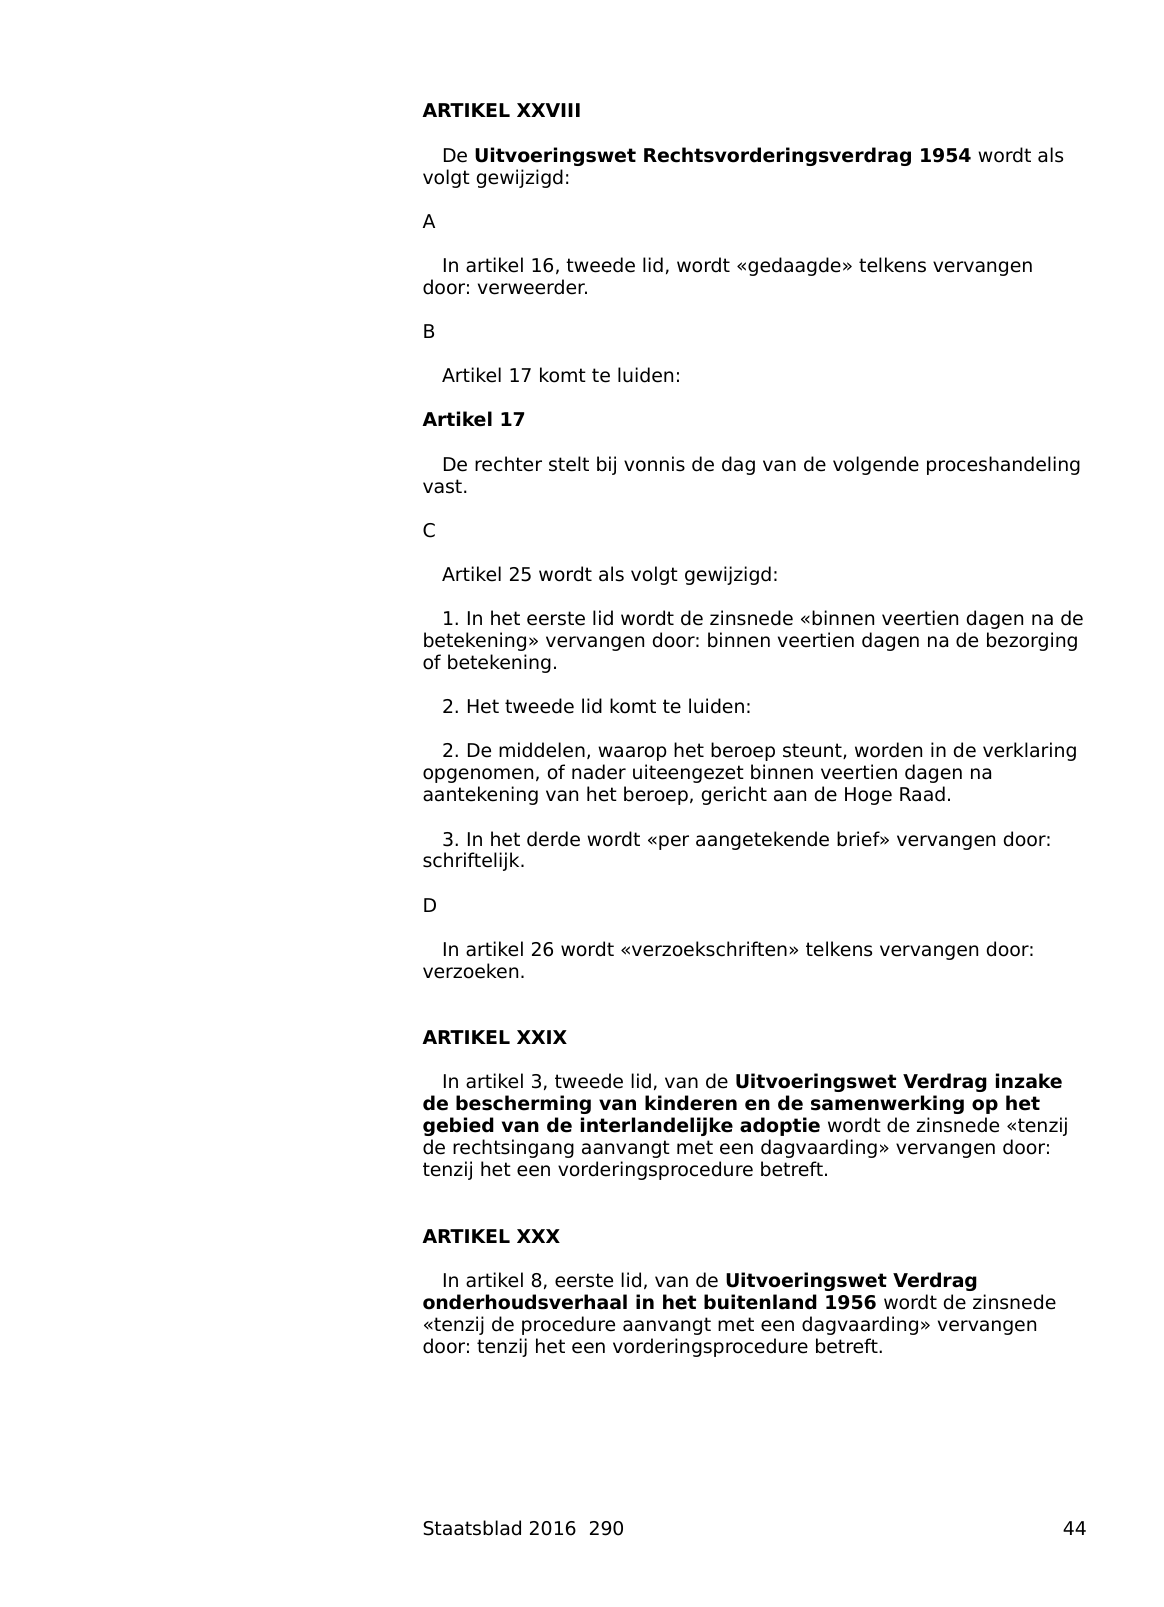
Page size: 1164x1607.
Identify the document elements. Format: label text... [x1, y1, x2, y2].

subtitle ARTIKEL XXIX [422, 1027, 1087, 1049]
text Artikel 25 wordt als volgt gewijzigd: [422, 564, 1087, 586]
text 1. In het eerste lid wordt de zinsnede «binnen veertien dagen na de betekening» vervangen door: binnen veertien dagen na de bezorging of betekening. [422, 608, 1087, 674]
text In artikel 26 wordt «verzoekschriften» telkens vervangen door: verzoeken. [422, 939, 1087, 983]
text B [422, 321, 1087, 343]
text C [422, 520, 1087, 542]
text 3. In het derde wordt «per aangetekende brief» vervangen door: schriftelijk. [422, 828, 1087, 872]
text A [422, 211, 1087, 233]
subtitle Artikel 17 [422, 409, 1087, 431]
text D [422, 894, 1087, 917]
subtitle ARTIKEL XXVIII [422, 100, 1087, 122]
text Artikel 17 komt te luiden: [422, 365, 1087, 387]
text In artikel 3, tweede lid, van de Uitvoeringswet Verdrag inzake de bescherming van kinderen en de samenwerking op het gebied van de interlandelijke adoptie wordt de zinsnede «tenzij de rechtsingang aanvangt met een dagvaarding» vervangen door: tenzij het een vorderingsprocedure betreft. [422, 1071, 1087, 1181]
text De rechter stelt bij vonnis de dag van de volgende proceshandeling vast. [422, 453, 1087, 497]
text De Uitvoeringswet Rechtsvorderingsverdrag 1954 wordt als volgt gewijzigd: [422, 144, 1087, 188]
text In artikel 8, eerste lid, van de Uitvoeringswet Verdrag onderhoudsverhaal in het buitenland 1956 wordt de zinsnede «tenzij de procedure aanvangt met een dagvaarding» vervangen door: tenzij het een vorderingsprocedure betreft. [422, 1270, 1087, 1358]
text In artikel 16, tweede lid, wordt «gedaagde» telkens vervangen door: verweerder. [422, 255, 1087, 299]
subtitle ARTIKEL XXX [422, 1226, 1087, 1247]
text 2. De middelen, waarop het beroep steunt, worden in de verklaring opgenomen, of nader uiteengezet binnen veertien dagen na aantekening van het beroep, gericht aan de Hoge Raad. [422, 740, 1087, 806]
text 2. Het tweede lid komt te luiden: [422, 696, 1087, 718]
